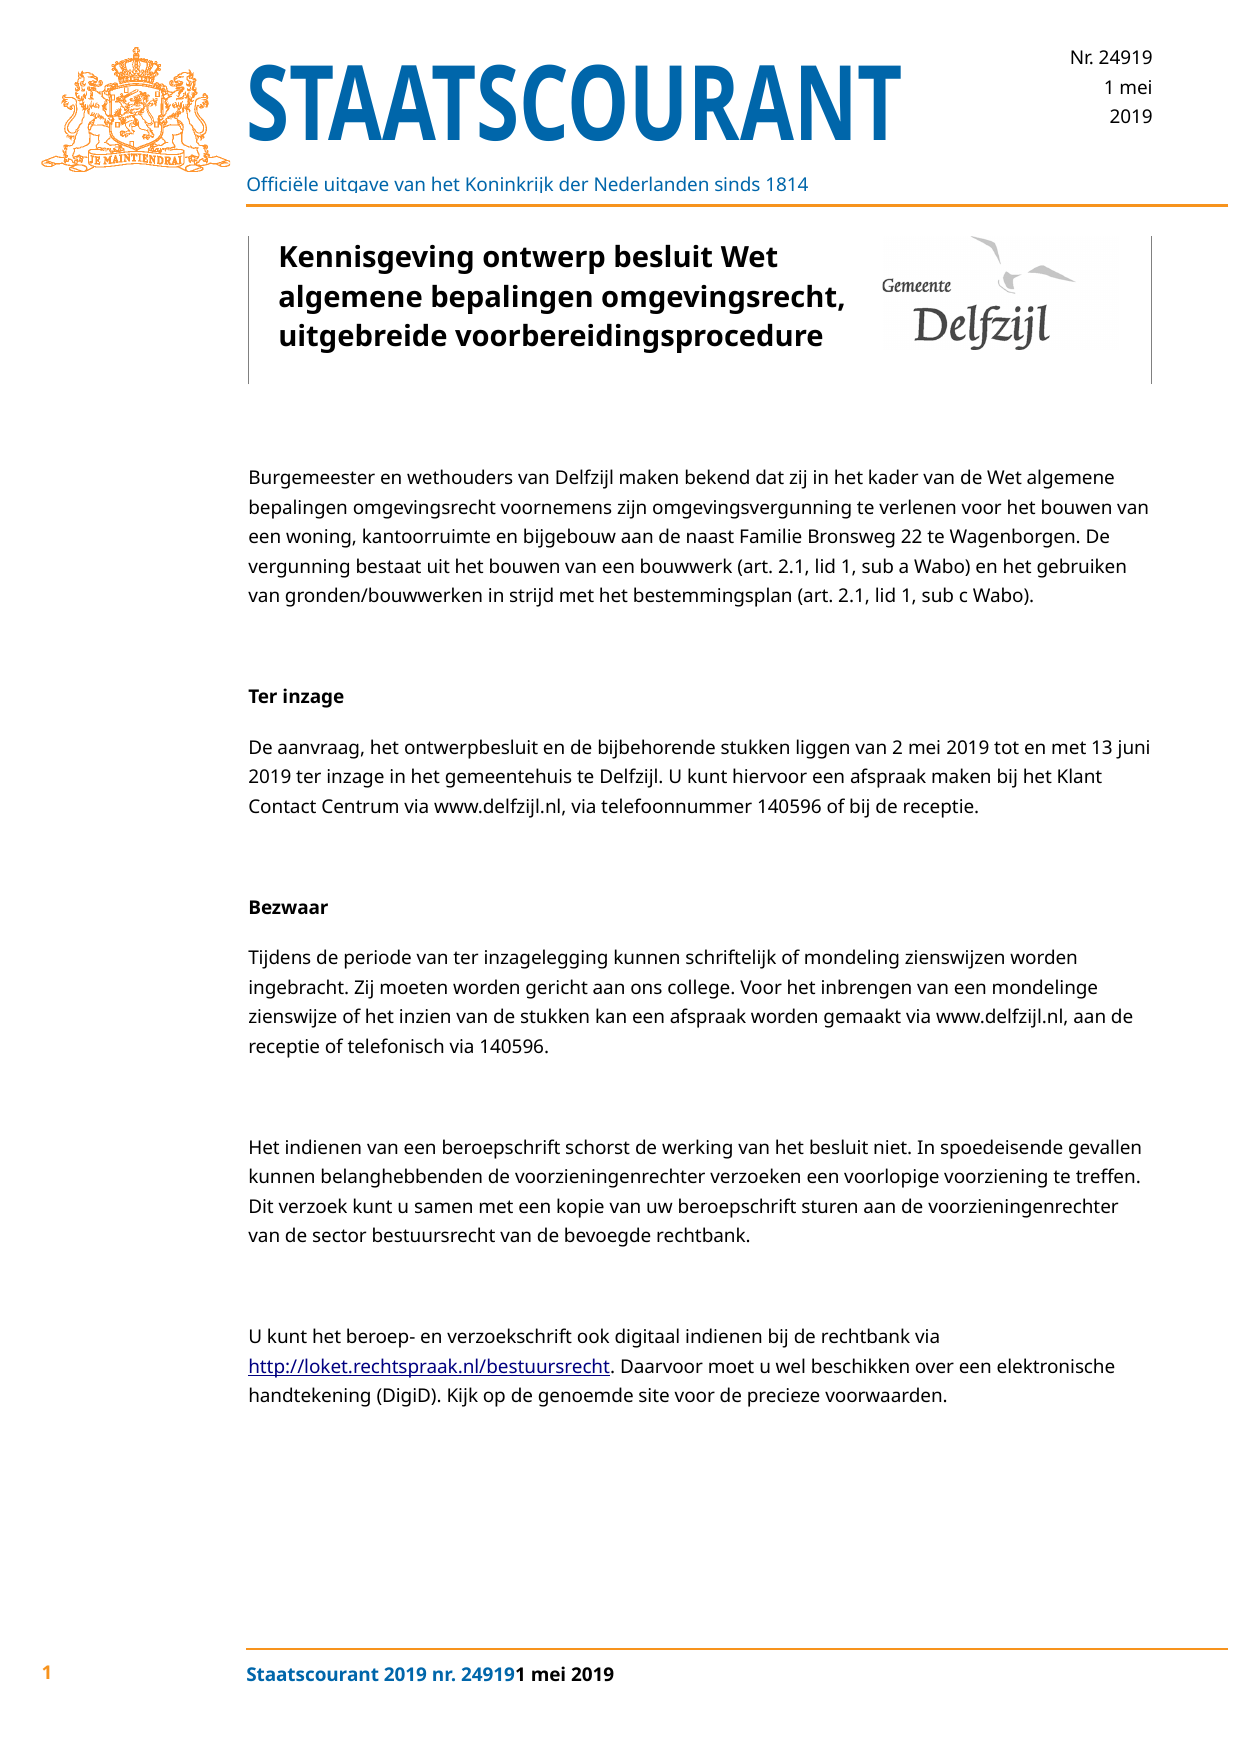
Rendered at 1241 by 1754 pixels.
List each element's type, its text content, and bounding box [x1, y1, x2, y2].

picture [41, 47, 231, 172]
text Bezwaar [248, 894, 1152, 920]
table_header [850, 236, 1151, 384]
text U kunt het beroep- en verzoekschrift ook digitaal indienen bij de rechtbank via http://loket.rechtspraak.nl/bestuursrecht. Daarvoor moet u wel beschikken over een elektronische handtekening (DigiD). Kijk op de genoemde site voor de precieze voorwaarden. [248, 1323, 1152, 1408]
table_header Kennisgeving ontwerp besluit Wet algemene bepalingen omgevingsrecht, uitgebreide voorbereidingsprocedure [249, 236, 850, 384]
text Tijdens de periode van ter inzagelegging kunnen schriftelijk of mondeling zienswijzen worden ingebracht. Zij moeten worden gericht aan ons college. Voor het inbrengen van een mondelinge zienswijze of het inzien van de stukken kan een afspraak worden gemaakt via www.delfzijl.nl, aan de receptie of telefonisch via 140596. [248, 944, 1152, 1059]
text Het indienen van een beroepschrift schorst de werking van het besluit niet. In spoedeisende gevallen kunnen belanghebbenden de voorzieningenrechter verzoeken een voorlopige voorziening te treffen. Dit verzoek kunt u samen met een kopie van uw beroepschrift sturen aan de voorzieningenrechter van de sector bestuursrecht van de bevoegde rechtbank. [248, 1134, 1152, 1248]
text De aanvraag, het ontwerpbesluit en de bijbehorende stukken liggen van 2 mei 2019 tot en met 13 juni 2019 ter inzage in het gemeentehuis te Delfzijl. U kunt hiervoor een afspraak maken bij het Klant Contact Centrum via www.delfzijl.nl, via telefoonnummer 140596 of bij de receptie. [248, 734, 1152, 819]
picture [882, 236, 1119, 350]
text Ter inzage [248, 683, 1152, 709]
text Burgemeester en wethouders van Delfzijl maken bekend dat zij in het kader van de Wet algemene bepalingen omgevingsrecht voornemens zijn omgevingsvergunning te verlenen voor het bouwen van een woning, kantoorruimte en bijgebouw aan de naast Familie Bronsweg 22 te Wagenborgen. De vergunning bestaat uit het bouwen van een bouwwerk (art. 2.1, lid 1, sub a Wabo) en het gebruiken van gronden/bouwwerken in strijd met het bestemmingsplan (art. 2.1, lid 1, sub c Wabo). [248, 464, 1152, 608]
